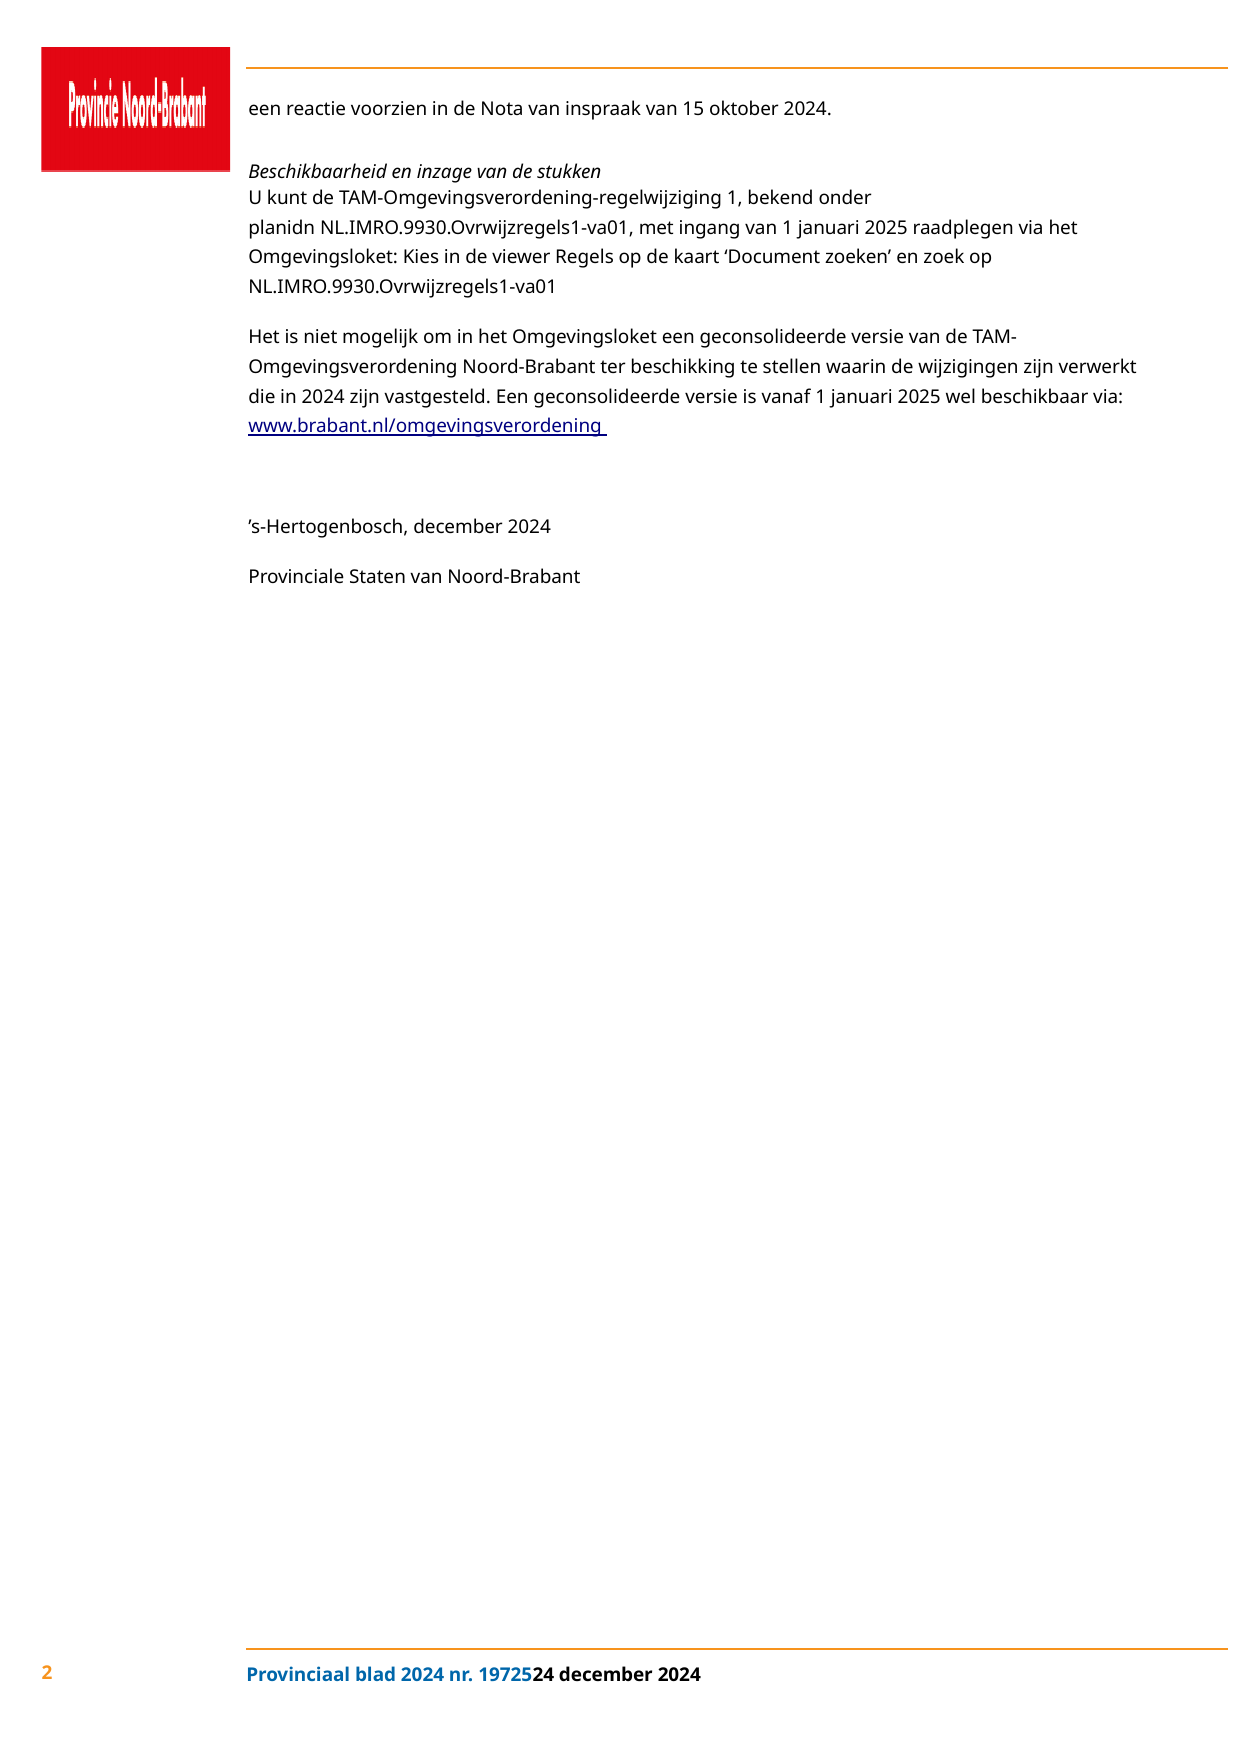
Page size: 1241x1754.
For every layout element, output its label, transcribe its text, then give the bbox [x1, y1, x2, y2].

picture [41, 47, 231, 172]
text Het is niet mogelijk om in het Omgevingsloket een geconsolideerde versie van de TAM-Omgevingsverordening Noord-Brabant ter beschikking te stellen waarin de wijzigingen zijn verwerkt die in 2024 zijn vastgesteld. Een geconsolideerde versie is vanaf 1 januari 2025 wel beschikbaar via: www.brabant.nl/omgevingsverordening [248, 324, 1152, 438]
text een reactie voorzien in de Nota van inspraak van 15 oktober 2024. [248, 95, 1152, 121]
text ’s-Hertogenbosch, december 2024 [248, 513, 1152, 539]
text U kunt de TAM-Omgevingsverordening-regelwijziging 1, bekend onder planidn NL.IMRO.9930.Ovrwijzregels1-va01, met ingang van 1 januari 2025 raadplegen via het Omgevingsloket: Kies in de viewer Regels op de kaart ‘Document zoeken’ en zoek op NL.IMRO.9930.Ovrwijzregels1-va01 [248, 184, 1152, 299]
text Beschikbaarheid en inzage van de stukken [248, 159, 1152, 184]
text Provinciale Staten van Noord-Brabant [248, 564, 1152, 589]
